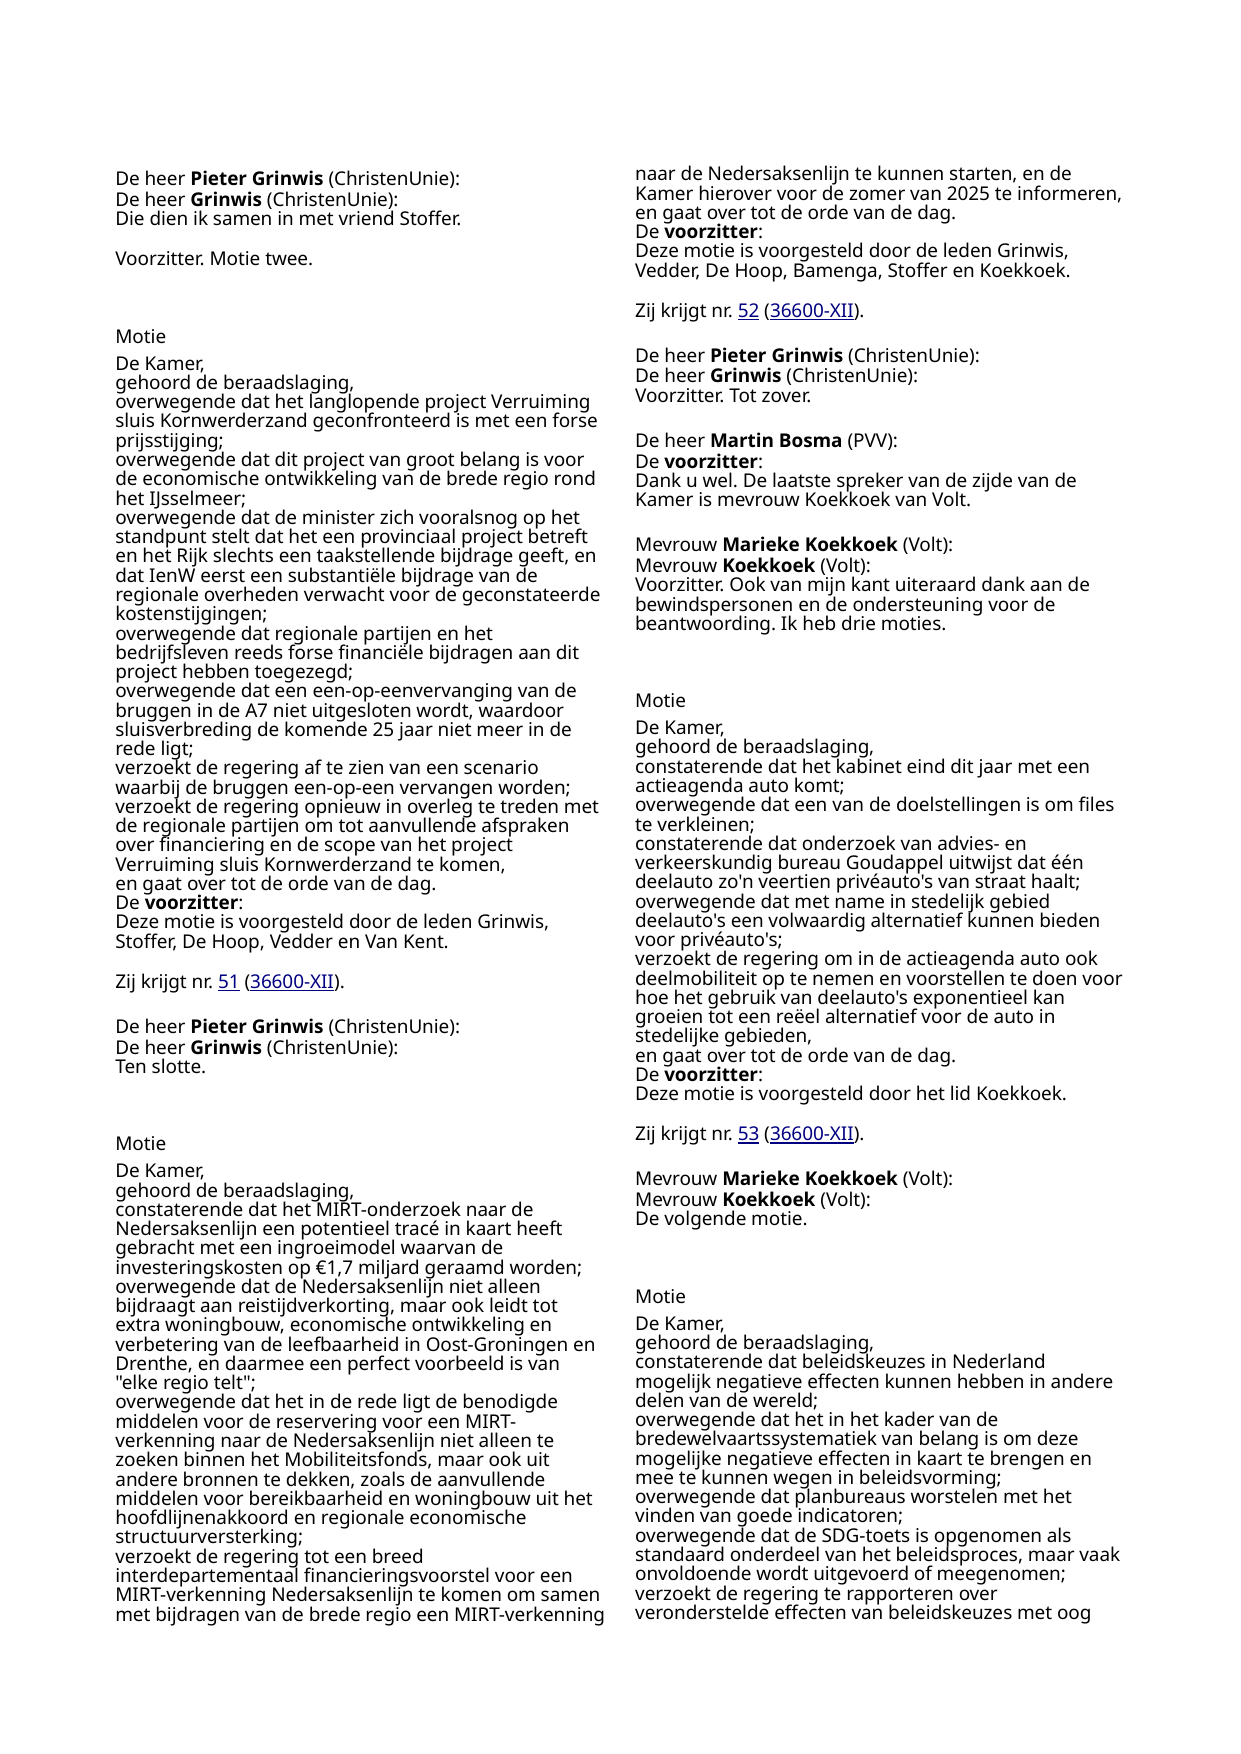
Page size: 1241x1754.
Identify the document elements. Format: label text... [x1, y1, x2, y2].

text gehoord de beraadslaging, [115, 374, 605, 393]
text Voorzitter. Motie twee. [115, 250, 605, 269]
text De voorzitter: [635, 1066, 1125, 1085]
text overwegende dat met name in stedelijk gebied deelauto's een volwaardig alternatief kunnen bieden voor privéauto's; [635, 893, 1125, 950]
text overwegende dat de minister zich vooralsnog op het standpunt stelt dat het een provinciaal project betreft en het Rijk slechts een taakstellende bijdrage geeft, en dat IenW eerst een substantiële bijdrage van de regionale overheden verwacht voor de geconstateerde kostenstijgingen; [115, 509, 605, 624]
text constaterende dat beleidskeuzes in Nederland mogelijk negatieve effecten kunnen hebben in andere delen van de wereld; [635, 1353, 1125, 1411]
text constaterende dat het kabinet eind dit jaar met een actieagenda auto komt; [635, 758, 1125, 796]
text Mevrouw Marieke Koekkoek (Volt): [635, 531, 1125, 557]
text De Kamer, [635, 1315, 1125, 1334]
text overwegende dat planbureaus worstelen met het vinden van goede indicatoren; [635, 1488, 1125, 1527]
text overwegende dat een van de doelstellingen is om files te verkleinen; [635, 796, 1125, 835]
text De heer Grinwis (ChristenUnie): [115, 191, 605, 210]
text overwegende dat dit project van groot belang is voor de economische ontwikkeling van de brede regio rond het IJsselmeer; [115, 451, 605, 509]
text overwegende dat regionale partijen en het bedrijfsleven reeds forse financiële bijdragen aan dit project hebben toegezegd; [115, 624, 605, 682]
text De heer Martin Bosma (PVV): [635, 427, 1125, 453]
text overwegende dat het in het kader van de bredewelvaartssystematiek van belang is om deze mogelijke negatieve effecten in kaart te brengen en mee te kunnen wegen in beleidsvorming; [635, 1411, 1125, 1488]
text overwegende dat de SDG-toets is opgenomen als standaard onderdeel van het beleidsproces, maar vaak onvoldoende wordt uitgevoerd of meegenomen; [635, 1527, 1125, 1584]
text De heer Pieter Grinwis (ChristenUnie): [635, 342, 1125, 367]
text Zij krijgt nr. 52 (36600-XII). [635, 302, 1125, 321]
text Motie [635, 687, 1125, 713]
text Motie [115, 323, 605, 349]
text Deze motie is voorgesteld door de leden Grinwis, Stoffer, De Hoop, Vedder en Van Kent. [115, 913, 605, 952]
text De voorzitter: [115, 894, 605, 913]
text constaterende dat het MIRT-onderzoek naar de Nedersaksenlijn een potentieel tracé in kaart heeft gebracht met een ingroeimodel waarvan de investeringskosten op €1,7 miljard geraamd worden; [115, 1201, 605, 1278]
text verzoekt de regering om in de actieagenda auto ook deelmobiliteit op te nemen en voorstellen te doen voor hoe het gebruik van deelauto's exponentieel kan groeien tot een reëel alternatief voor de auto in stedelijke gebieden, [635, 950, 1125, 1047]
text verzoekt de regering opnieuw in overleg te treden met de regionale partijen om tot aanvullende afspraken over financiering en de scope van het project Verruiming sluis Kornwerderzand te komen, [115, 798, 605, 875]
text en gaat over tot de orde van de dag. [115, 875, 605, 894]
text Deze motie is voorgesteld door de leden Grinwis, Vedder, De Hoop, Bamenga, Stoffer en Koekkoek. [635, 242, 1125, 281]
text Dank u wel. De laatste spreker van de zijde van de Kamer is mevrouw Koekkoek van Volt. [635, 472, 1125, 510]
text Mevrouw Koekkoek (Volt): [635, 557, 1125, 576]
text constaterende dat onderzoek van advies- en verkeerskundig bureau Goudappel uitwijst dat één deelauto zo'n veertien privéauto's van straat haalt; [635, 835, 1125, 893]
text Motie [115, 1131, 605, 1156]
text Deze motie is voorgesteld door het lid Koekkoek. [635, 1085, 1125, 1104]
text gehoord de beraadslaging, [115, 1182, 605, 1201]
text Mevrouw Marieke Koekkoek (Volt): [635, 1165, 1125, 1191]
text overwegende dat een een-op-eenvervanging van de bruggen in de A7 niet uitgesloten wordt, waardoor sluisverbreding de komende 25 jaar niet meer in de rede ligt; [115, 682, 605, 759]
text De Kamer, [115, 1162, 605, 1182]
text gehoord de beraadslaging, [635, 1334, 1125, 1353]
text De heer Grinwis (ChristenUnie): [115, 1039, 605, 1058]
text en gaat over tot de orde van de dag. [635, 1047, 1125, 1066]
text verzoekt de regering af te zien van een scenario waarbij de bruggen een-op-een vervangen worden; [115, 759, 605, 798]
text Zij krijgt nr. 51 (36600-XII). [115, 973, 605, 992]
text Voorzitter. Ook van mijn kant uiteraard dank aan de bewindspersonen en de ondersteuning voor de beantwoording. Ik heb drie moties. [635, 576, 1125, 634]
text Motie [635, 1283, 1125, 1309]
text De volgende motie. [635, 1210, 1125, 1230]
text De Kamer, [115, 355, 605, 374]
text Mevrouw Koekkoek (Volt): [635, 1191, 1125, 1210]
text De Kamer, [635, 719, 1125, 738]
text Ten slotte. [115, 1058, 605, 1077]
text overwegende dat de Nedersaksenlijn niet alleen bijdraagt aan reistijdverkorting, maar ook leidt tot extra woningbouw, economische ontwikkeling en verbetering van de leefbaarheid in Oost-Groningen en Drenthe, en daarmee een perfect voorbeeld is van "elke regio telt"; [115, 1278, 605, 1393]
text Zij krijgt nr. 53 (36600-XII). [635, 1125, 1125, 1144]
text overwegende dat het langlopende project Verruiming sluis Kornwerderzand geconfronteerd is met een forse prijsstijging; [115, 393, 605, 451]
text De voorzitter: [635, 453, 1125, 472]
text en gaat over tot de orde van de dag. [635, 204, 1125, 223]
text Die dien ik samen in met vriend Stoffer. [115, 210, 605, 229]
text Voorzitter. Tot zover. [635, 387, 1125, 406]
text De voorzitter: [635, 223, 1125, 242]
text naar de Nedersaksenlijn te kunnen starten, en de Kamer hierover voor de zomer van 2025 te informeren, [635, 165, 1125, 204]
text De heer Pieter Grinwis (ChristenUnie): [115, 165, 605, 191]
text verzoekt de regering tot een breed interdepartementaal financieringsvoorstel voor een MIRT-verkenning Nedersaksenlijn te komen om samen met bijdragen van de brede regio een MIRT-verkenning [115, 1548, 605, 1625]
text overwegende dat het in de rede ligt de benodigde middelen voor de reservering voor een MIRT-verkenning naar de Nedersaksenlijn niet alleen te zoeken binnen het Mobiliteitsfonds, maar ook uit andere bronnen te dekken, zoals de aanvullende middelen voor bereikbaarheid en woningbouw uit het hoofdlijnenakkoord en regionale economische structuurversterking; [115, 1393, 605, 1548]
text verzoekt de regering te rapporteren over veronderstelde effecten van beleidskeuzes met oog [635, 1584, 1125, 1623]
text gehoord de beraadslaging, [635, 738, 1125, 758]
text De heer Grinwis (ChristenUnie): [635, 367, 1125, 387]
text De heer Pieter Grinwis (ChristenUnie): [115, 1013, 605, 1039]
